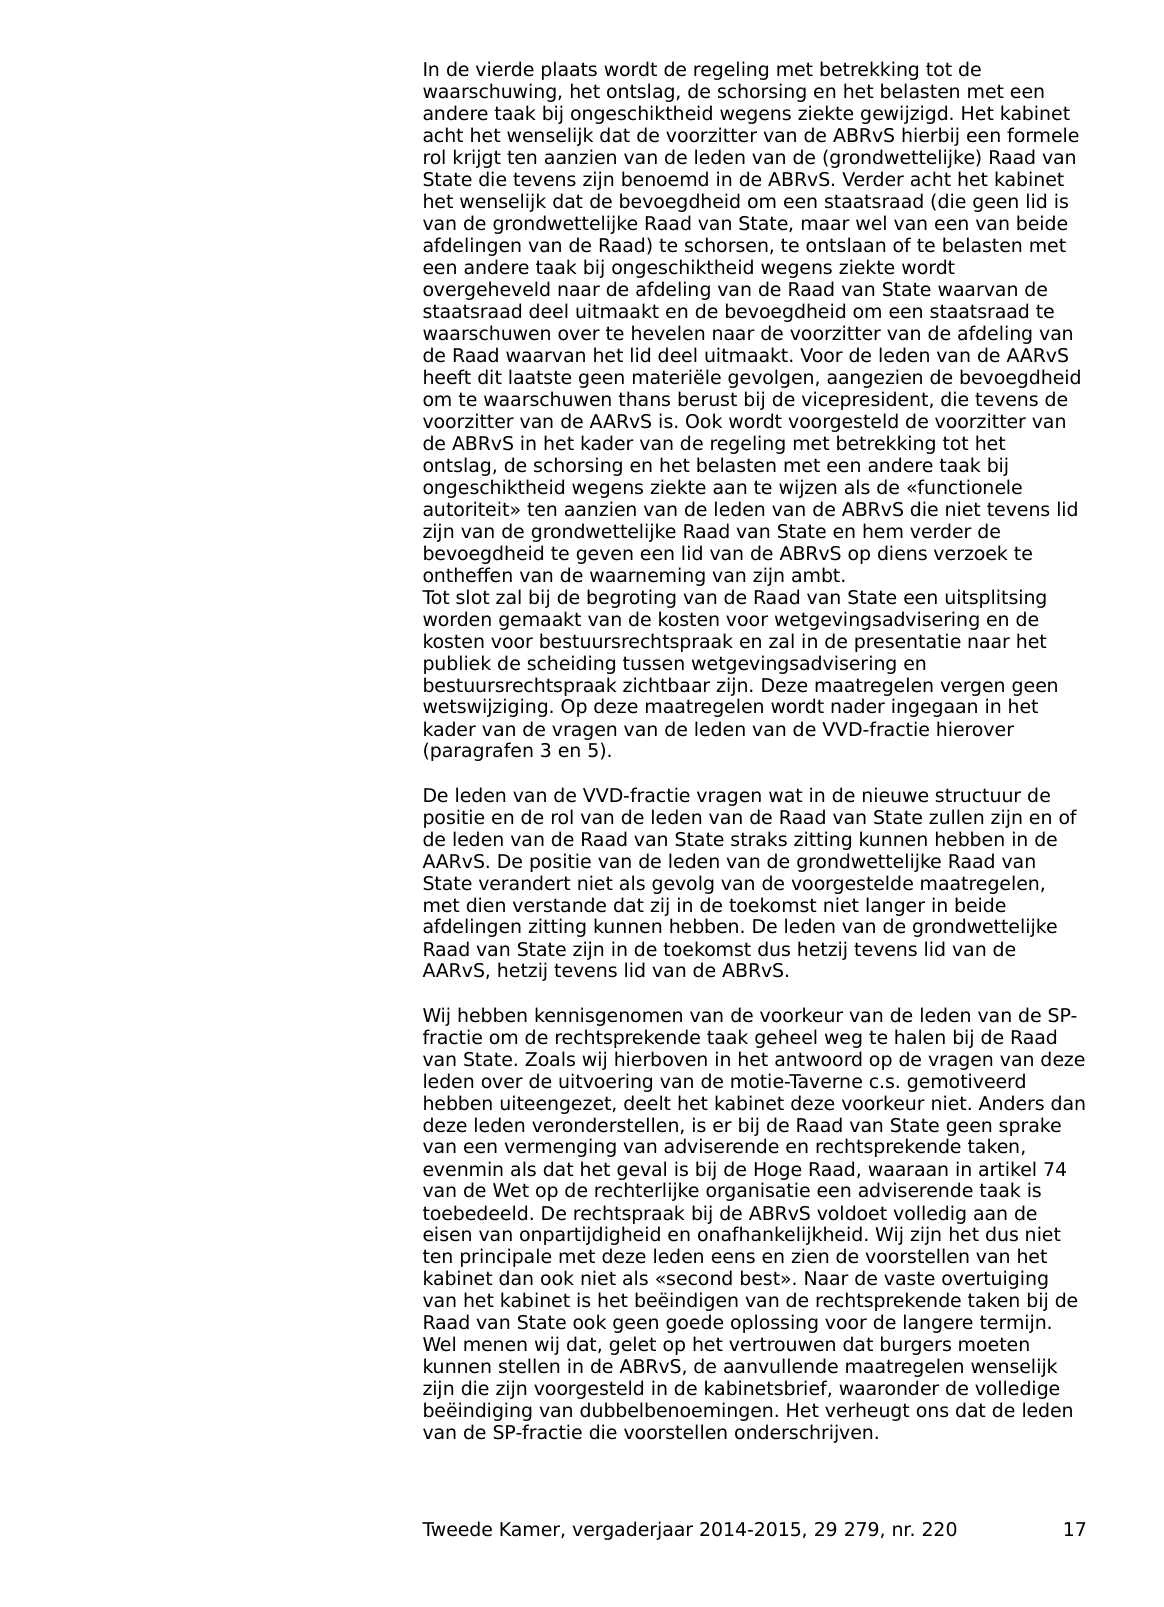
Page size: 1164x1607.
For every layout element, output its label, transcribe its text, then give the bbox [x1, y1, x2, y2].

text Wij hebben kennisgenomen van de voorkeur van de leden van de SP-fractie om de rechtsprekende taak geheel weg te halen bij de Raad van State. Zoals wij hierboven in het antwoord op de vragen van deze leden over de uitvoering van de motie-Taverne c.s. gemotiveerd hebben uiteengezet, deelt het kabinet deze voorkeur niet. Anders dan deze leden veronderstellen, is er bij de Raad van State geen sprake van een vermenging van adviserende en rechtsprekende taken, evenmin als dat het geval is bij de Hoge Raad, waaraan in artikel 74 van de Wet op de rechterlijke organisatie een adviserende taak is toebedeeld. De rechtspraak bij de ABRvS voldoet volledig aan de eisen van onpartijdigheid en onafhankelijkheid. Wij zijn het dus niet ten principale met deze leden eens en zien de voorstellen van het kabinet dan ook niet als «second best». Naar de vaste overtuiging van het kabinet is het beëindigen van de rechtsprekende taken bij de Raad van State ook geen goede oplossing voor de langere termijn. Wel menen wij dat, gelet op het vertrouwen dat burgers moeten kunnen stellen in de ABRvS, de aanvullende maatregelen wenselijk zijn die zijn voorgesteld in de kabinetsbrief, waaronder de volledige beëindiging van dubbelbenoemingen. Het verheugt ons dat de leden van de SP-fractie die voorstellen onderschrijven. [422, 1004, 1087, 1444]
text De leden van de VVD-fractie vragen wat in de nieuwe structuur de positie en de rol van de leden van de Raad van State zullen zijn en of de leden van de Raad van State straks zitting kunnen hebben in de AARvS. De positie van de leden van de grondwettelijke Raad van State verandert niet als gevolg van de voorgestelde maatregelen, met dien verstande dat zij in de toekomst niet langer in beide afdelingen zitting kunnen hebben. De leden van de grondwettelijke Raad van State zijn in de toekomst dus hetzij tevens lid van de AARvS, hetzij tevens lid van de ABRvS. [422, 784, 1087, 982]
text In de vierde plaats wordt de regeling met betrekking tot de waarschuwing, het ontslag, de schorsing en het belasten met een andere taak bij ongeschiktheid wegens ziekte gewijzigd. Het kabinet acht het wenselijk dat de voorzitter van de ABRvS hierbij een formele rol krijgt ten aanzien van de leden van de (grondwettelijke) Raad van State die tevens zijn benoemd in de ABRvS. Verder acht het kabinet het wenselijk dat de bevoegdheid om een staatsraad (die geen lid is van de grondwettelijke Raad van State, maar wel van een van beide afdelingen van de Raad) te schorsen, te ontslaan of te belasten met een andere taak bij ongeschiktheid wegens ziekte wordt overgeheveld naar de afdeling van de Raad van State waarvan de staatsraad deel uitmaakt en de bevoegdheid om een staatsraad te waarschuwen over te hevelen naar de voorzitter van de afdeling van de Raad waarvan het lid deel uitmaakt. Voor de leden van de AARvS heeft dit laatste geen materiële gevolgen, aangezien de bevoegdheid om te waarschuwen thans berust bij de vicepresident, die tevens de voorzitter van de AARvS is. Ook wordt voorgesteld de voorzitter van de ABRvS in het kader van de regeling met betrekking tot het ontslag, de schorsing en het belasten met een andere taak bij ongeschiktheid wegens ziekte aan te wijzen als de «functionele autoriteit» ten aanzien van de leden van de ABRvS die niet tevens lid zijn van de grondwettelijke Raad van State en hem verder de bevoegdheid te geven een lid van de ABRvS op diens verzoek te ontheffen van de waarneming van zijn ambt. [422, 59, 1087, 587]
text Tot slot zal bij de begroting van de Raad van State een uitsplitsing worden gemaakt van de kosten voor wetgevingsadvisering en de kosten voor bestuursrechtspraak en zal in de presentatie naar het publiek de scheiding tussen wetgevingsadvisering en bestuursrechtspraak zichtbaar zijn. Deze maatregelen vergen geen wetswijziging. Op deze maatregelen wordt nader ingegaan in het kader van de vragen van de leden van de VVD-fractie hierover (paragrafen 3 en 5). [422, 587, 1087, 762]
